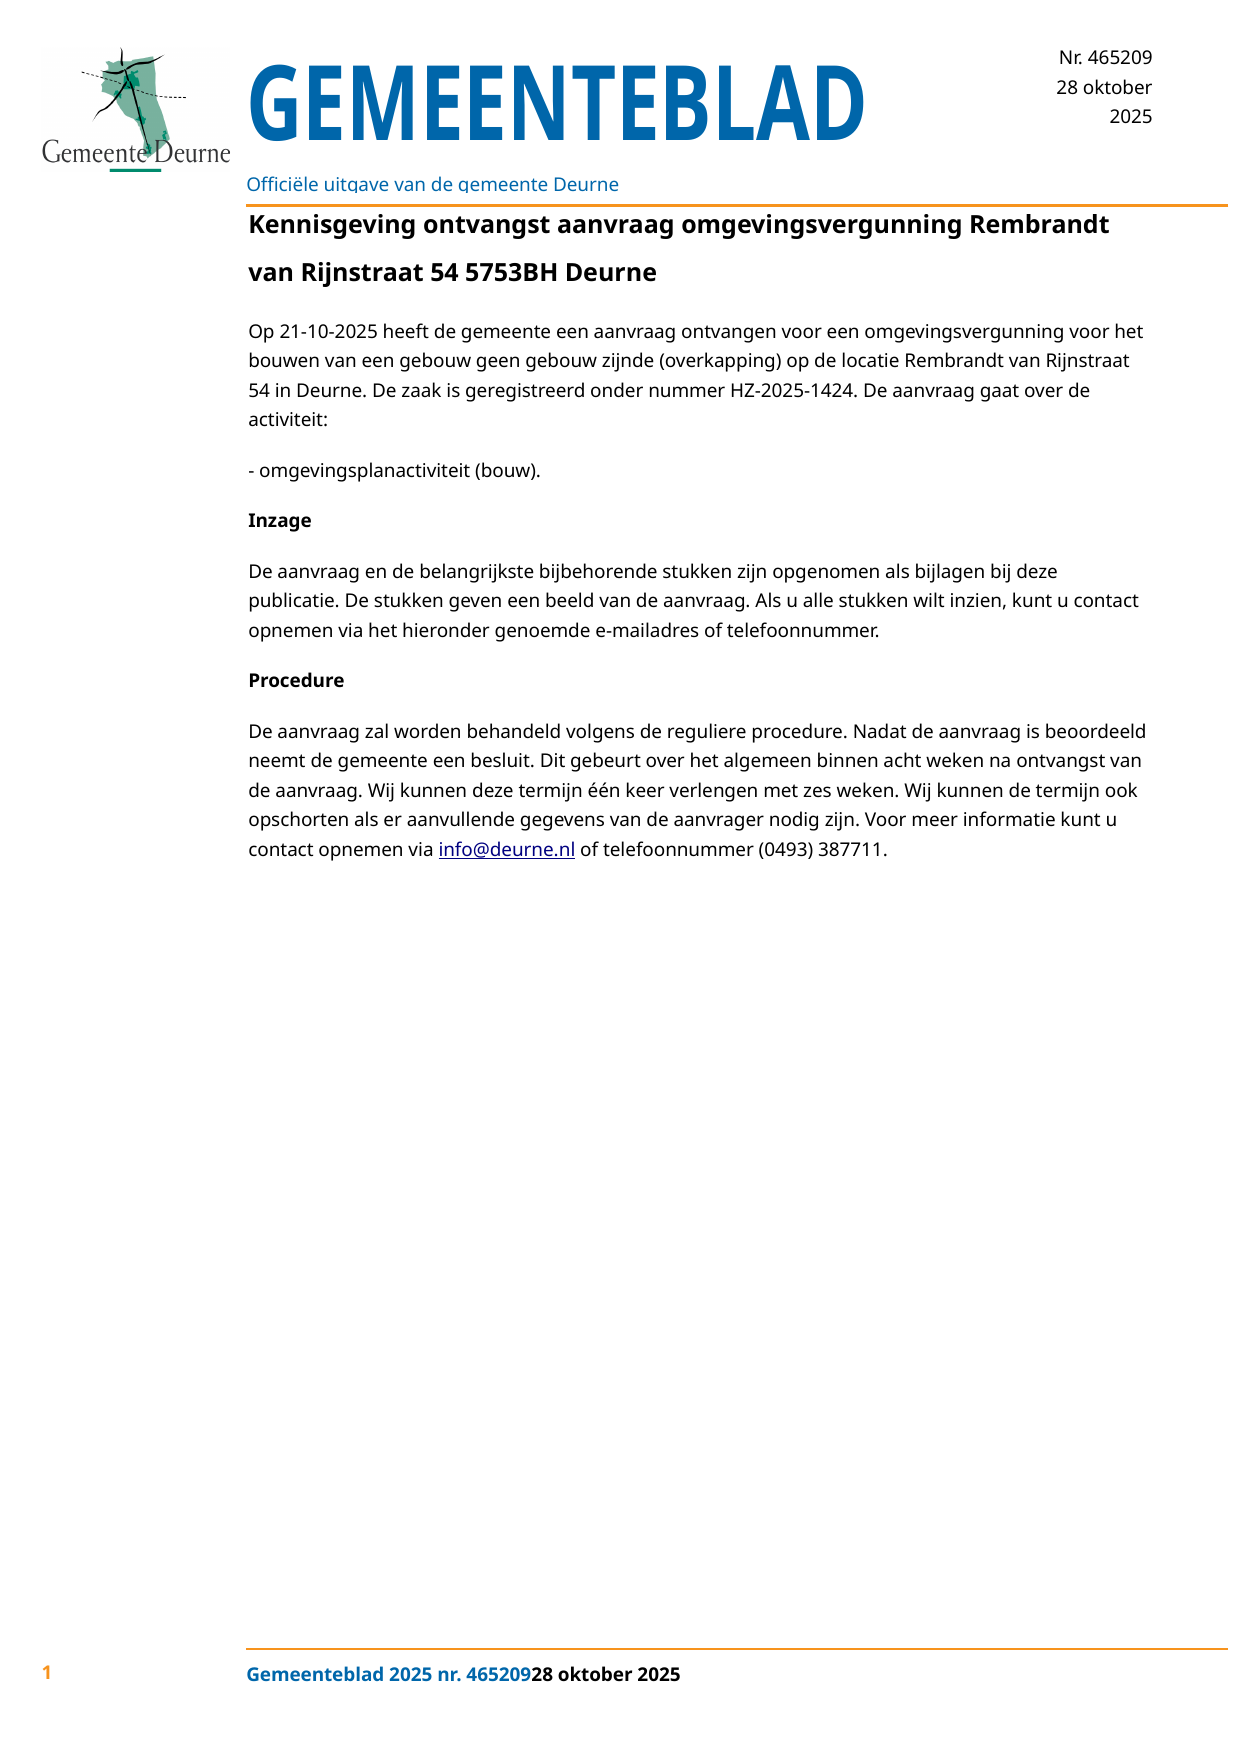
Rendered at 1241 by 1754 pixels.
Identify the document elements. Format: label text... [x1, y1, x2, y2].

text Inzage [248, 507, 1152, 533]
text Procedure [248, 667, 1152, 693]
text - omgevingsplanactiviteit (bouw). [248, 457, 1152, 483]
text Kennisgeving ontvangst aanvraag omgevingsvergunning Rembrandt van Rijnstraat 54 5753BH Deurne [248, 207, 1152, 288]
text De aanvraag en de belangrijkste bijbehorende stukken zijn opgenomen als bijlagen bij deze publicatie. De stukken geven een beeld van de aanvraag. Als u alle stukken wilt inzien, kunt u contact opnemen via het hieronder genoemde e-mailadres of telefoonnummer. [248, 558, 1152, 643]
text Op 21-10-2025 heeft de gemeente een aanvraag ontvangen voor een omgevingsvergunning voor het bouwen van een gebouw geen gebouw zijnde (overkapping) op de locatie Rembrandt van Rijnstraat 54 in Deurne. De zaak is geregistreerd onder nummer HZ-2025-1424. De aanvraag gaat over de activiteit: [248, 318, 1152, 432]
text De aanvraag zal worden behandeld volgens de reguliere procedure. Nadat de aanvraag is beoordeeld neemt de gemeente een besluit. Dit gebeurt over het algemeen binnen acht weken na ontvangst van de aanvraag. Wij kunnen deze termijn één keer verlengen met zes weken. Wij kunnen de termijn ook opschorten als er aanvullende gegevens van de aanvrager nodig zijn. Voor meer informatie kunt u contact opnemen via info@deurne.nl of telefoonnummer (0493) 387711. [248, 718, 1152, 862]
picture [41, 47, 231, 172]
